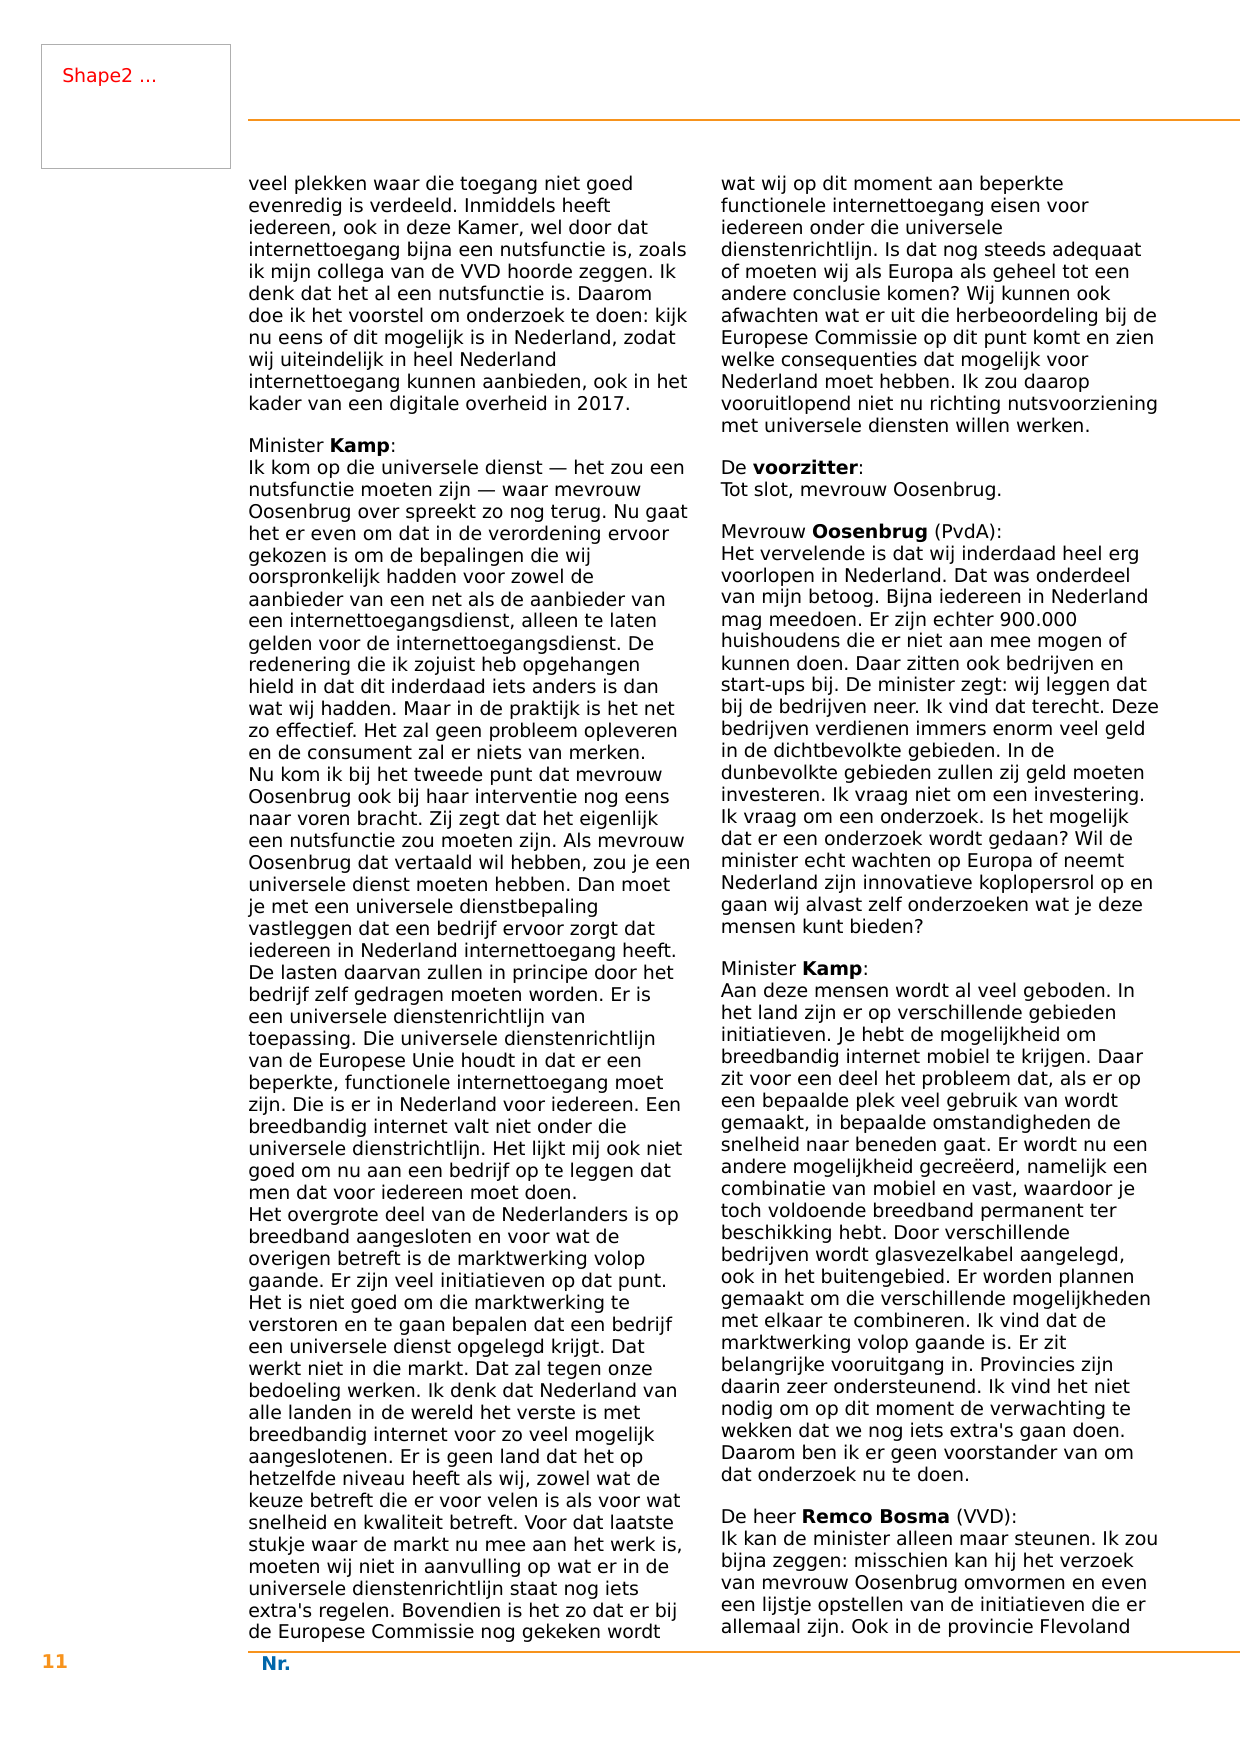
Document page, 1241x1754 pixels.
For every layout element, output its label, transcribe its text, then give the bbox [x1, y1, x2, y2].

text veel plekken waar die toegang niet goed evenredig is verdeeld. Inmiddels heeft iedereen, ook in deze Kamer, wel door dat internettoegang bijna een nutsfunctie is, zoals ik mijn collega van de VVD hoorde zeggen. Ik denk dat het al een nutsfunctie is. Daarom doe ik het voorstel om onderzoek te doen: kijk nu eens of dit mogelijk is in Nederland, zodat wij uiteindelijk in heel Nederland internettoegang kunnen aanbieden, ook in het kader van een digitale overheid in 2017. [248, 173, 691, 414]
text Ik kan de minister alleen maar steunen. Ik zou bijna zeggen: misschien kan hij het verzoek van mevrouw Oosenbrug omvormen en even een lijstje opstellen van de initiatieven die er allemaal zijn. Ook in de provincie Flevoland [721, 1528, 1163, 1637]
text De voorzitter: [721, 457, 1163, 478]
text Minister Kamp: [248, 434, 691, 457]
text Nu kom ik bij het tweede punt dat mevrouw Oosenbrug ook bij haar interventie nog eens naar voren bracht. Zij zegt dat het eigenlijk een nutsfunctie zou moeten zijn. Als mevrouw Oosenbrug dat vertaald wil hebben, zou je een universele dienst moeten hebben. Dan moet je met een universele dienstbepaling vastleggen dat een bedrijf ervoor zorgt dat iedereen in Nederland internettoegang heeft. De lasten daarvan zullen in principe door het bedrijf zelf gedragen moeten worden. Er is een universele dienstenrichtlijn van toepassing. Die universele dienstenrichtlijn van de Europese Unie houdt in dat er een beperkte, functionele internettoegang moet zijn. Die is er in Nederland voor iedereen. Een breedbandig internet valt niet onder die universele dienstrichtlijn. Het lijkt mij ook niet goed om nu aan een bedrijf op te leggen dat men dat voor iedereen moet doen. [248, 764, 691, 1204]
text Het vervelende is dat wij inderdaad heel erg voorlopen in Nederland. Dat was onderdeel van mijn betoog. Bijna iedereen in Nederland mag meedoen. Er zijn echter 900.000 huishoudens die er niet aan mee mogen of kunnen doen. Daar zitten ook bedrijven en start-ups bij. De minister zegt: wij leggen dat bij de bedrijven neer. Ik vind dat terecht. Deze bedrijven verdienen immers enorm veel geld in de dichtbevolkte gebieden. In de dunbevolkte gebieden zullen zij geld moeten investeren. Ik vraag niet om een investering. Ik vraag om een onderzoek. Is het mogelijk dat er een onderzoek wordt gedaan? Wil de minister echt wachten op Europa of neemt Nederland zijn innovatieve koplopersrol op en gaan wij alvast zelf onderzoeken wat je deze mensen kunt bieden? [721, 542, 1163, 938]
text Ik kom op die universele dienst — het zou een nutsfunctie moeten zijn — waar mevrouw Oosenbrug over spreekt zo nog terug. Nu gaat het er even om dat in de verordening ervoor gekozen is om de bepalingen die wij oorspronkelijk hadden voor zowel de aanbieder van een net als de aanbieder van een internettoegangsdienst, alleen te laten gelden voor de internettoegangsdienst. De redenering die ik zojuist heb opgehangen hield in dat dit inderdaad iets anders is dan wat wij hadden. Maar in de praktijk is het net zo effectief. Het zal geen probleem opleveren en de consument zal er niets van merken. [248, 457, 691, 764]
text Minister Kamp: [721, 958, 1163, 980]
text wat wij op dit moment aan beperkte functionele internettoegang eisen voor iedereen onder die universele dienstenrichtlijn. Is dat nog steeds adequaat of moeten wij als Europa als geheel tot een andere conclusie komen? Wij kunnen ook afwachten wat er uit die herbeoordeling bij de Europese Commissie op dit punt komt en zien welke consequenties dat mogelijk voor Nederland moet hebben. Ik zou daarop vooruitlopend niet nu richting nutsvoorziening met universele diensten willen werken. [721, 173, 1163, 437]
text Tot slot, mevrouw Oosenbrug. [721, 478, 1163, 501]
text De heer Remco Bosma (VVD): [721, 1506, 1163, 1528]
text Het overgrote deel van de Nederlanders is op breedband aangesloten en voor wat de overigen betreft is de marktwerking volop gaande. Er zijn veel initiatieven op dat punt. Het is niet goed om die marktwerking te verstoren en te gaan bepalen dat een bedrijf een universele dienst opgelegd krijgt. Dat werkt niet in die markt. Dat zal tegen onze bedoeling werken. Ik denk dat Nederland van alle landen in de wereld het verste is met breedbandig internet voor zo veel mogelijk aangeslotenen. Er is geen land dat het op hetzelfde niveau heeft als wij, zowel wat de keuze betreft die er voor velen is als voor wat snelheid en kwaliteit betreft. Voor dat laatste stukje waar de markt nu mee aan het werk is, moeten wij niet in aanvulling op wat er in de universele dienstenrichtlijn staat nog iets extra's regelen. Bovendien is het zo dat er bij de Europese Commissie nog gekeken wordt [248, 1204, 691, 1643]
text Aan deze mensen wordt al veel geboden. In het land zijn er op verschillende gebieden initiatieven. Je hebt de mogelijkheid om breedbandig internet mobiel te krijgen. Daar zit voor een deel het probleem dat, als er op een bepaalde plek veel gebruik van wordt gemaakt, in bepaalde omstandigheden de snelheid naar beneden gaat. Er wordt nu een andere mogelijkheid gecreëerd, namelijk een combinatie van mobiel en vast, waardoor je toch voldoende breedband permanent ter beschikking hebt. Door verschillende bedrijven wordt glasvezelkabel aangelegd, ook in het buitengebied. Er worden plannen gemaakt om die verschillende mogelijkheden met elkaar te combineren. Ik vind dat de marktwerking volop gaande is. Er zit belangrijke vooruitgang in. Provincies zijn daarin zeer ondersteunend. Ik vind het niet nodig om op dit moment de verwachting te wekken dat we nog iets extra's gaan doen. Daarom ben ik er geen voorstander van om dat onderzoek nu te doen. [721, 980, 1163, 1486]
text Mevrouw Oosenbrug (PvdA): [721, 521, 1163, 542]
